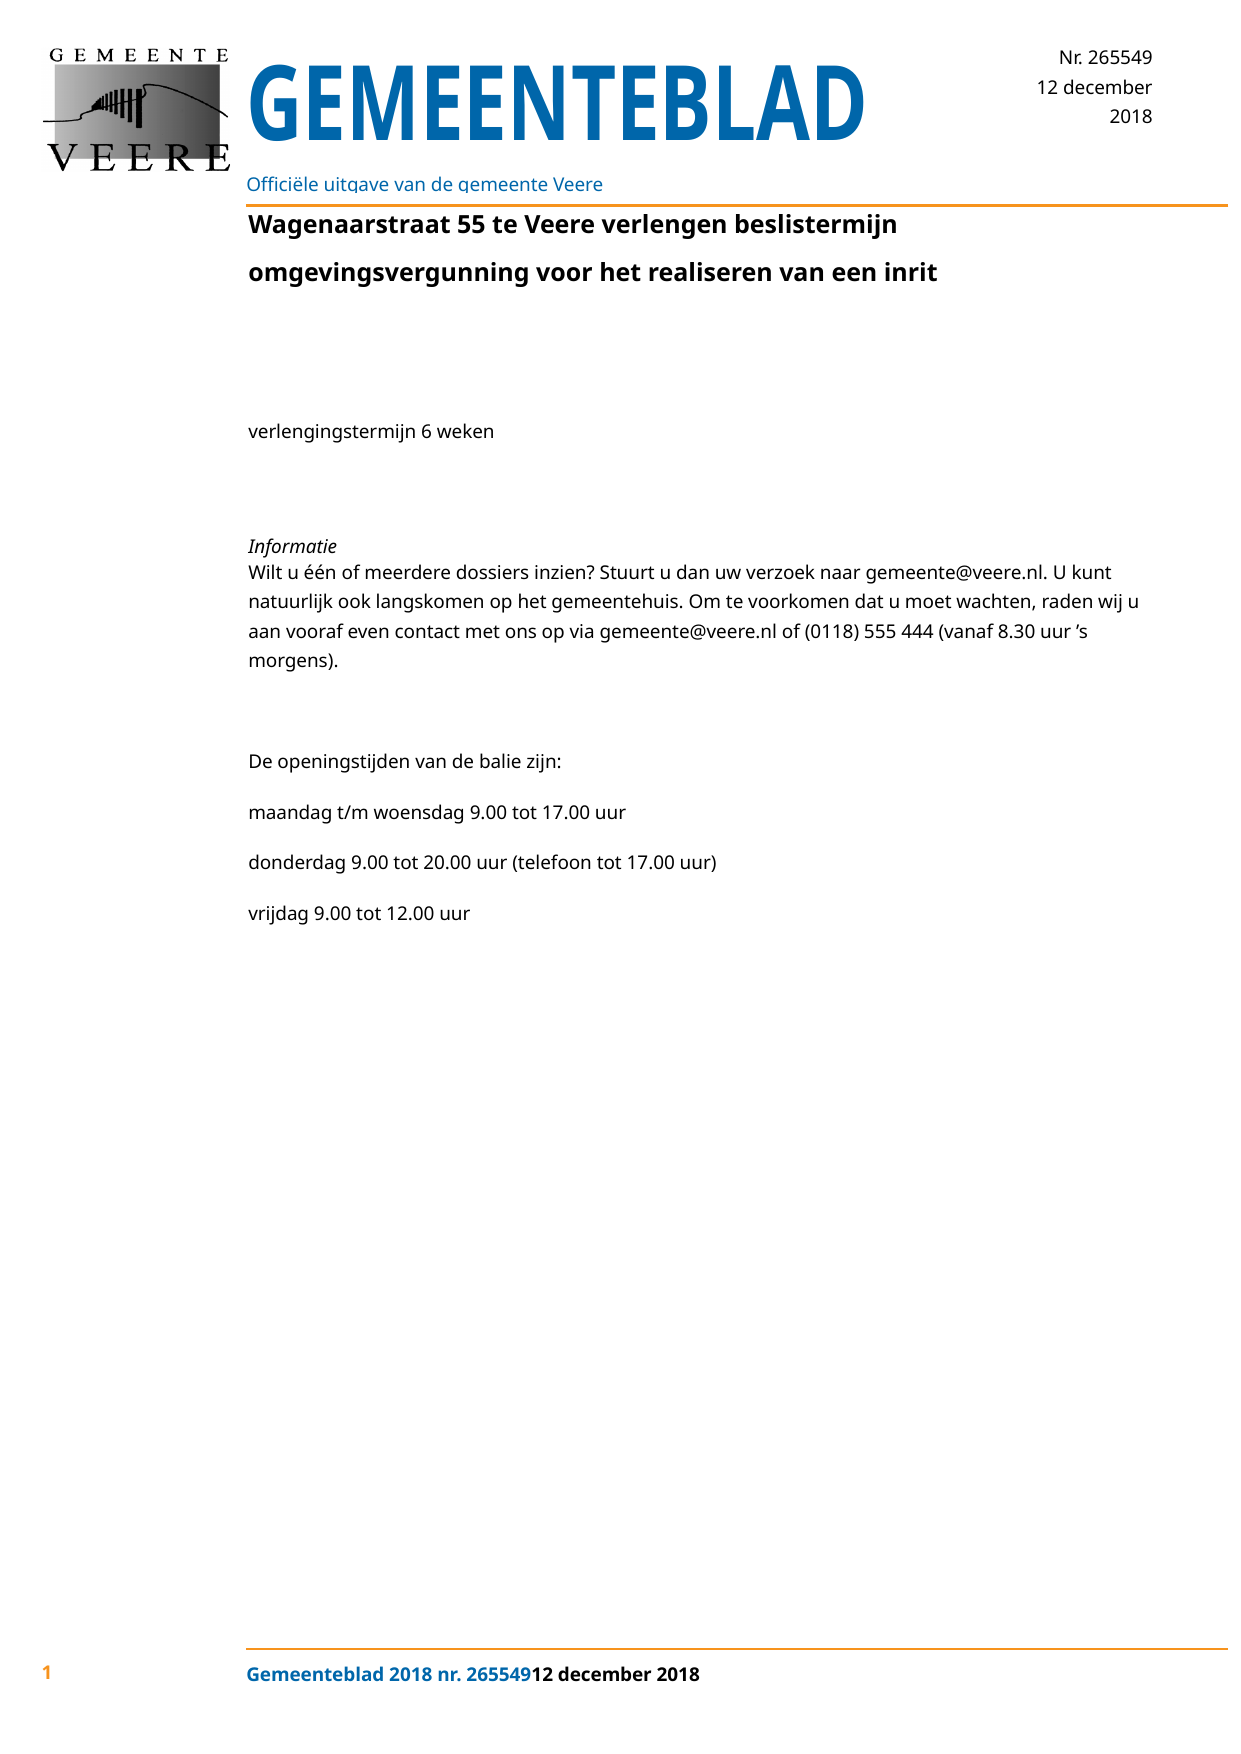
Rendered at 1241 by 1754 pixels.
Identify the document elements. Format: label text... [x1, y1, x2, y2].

text Wilt u één of meerdere dossiers inzien? Stuurt u dan uw verzoek naar gemeente@veere.nl. U kunt natuurlijk ook langskomen op het gemeentehuis. Om te voorkomen dat u moet wachten, raden wij u aan vooraf even contact met ons op via gemeente@veere.nl of (0118) 555 444 (vanaf 8.30 uur ’s morgens). [248, 559, 1152, 673]
text vrijdag 9.00 tot 12.00 uur [248, 900, 1152, 925]
picture [41, 47, 231, 172]
text Informatie [248, 533, 1152, 559]
text maandag t/m woensdag 9.00 tot 17.00 uur [248, 799, 1152, 824]
text donderdag 9.00 tot 20.00 uur (telefoon tot 17.00 uur) [248, 849, 1152, 875]
text De openingstijden van de balie zijn: [248, 748, 1152, 774]
text Wagenaarstraat 55 te Veere verlengen beslistermijn omgevingsvergunning voor het realiseren van een inrit [248, 207, 1152, 288]
text verlengingstermijn 6 weken [248, 419, 1152, 444]
